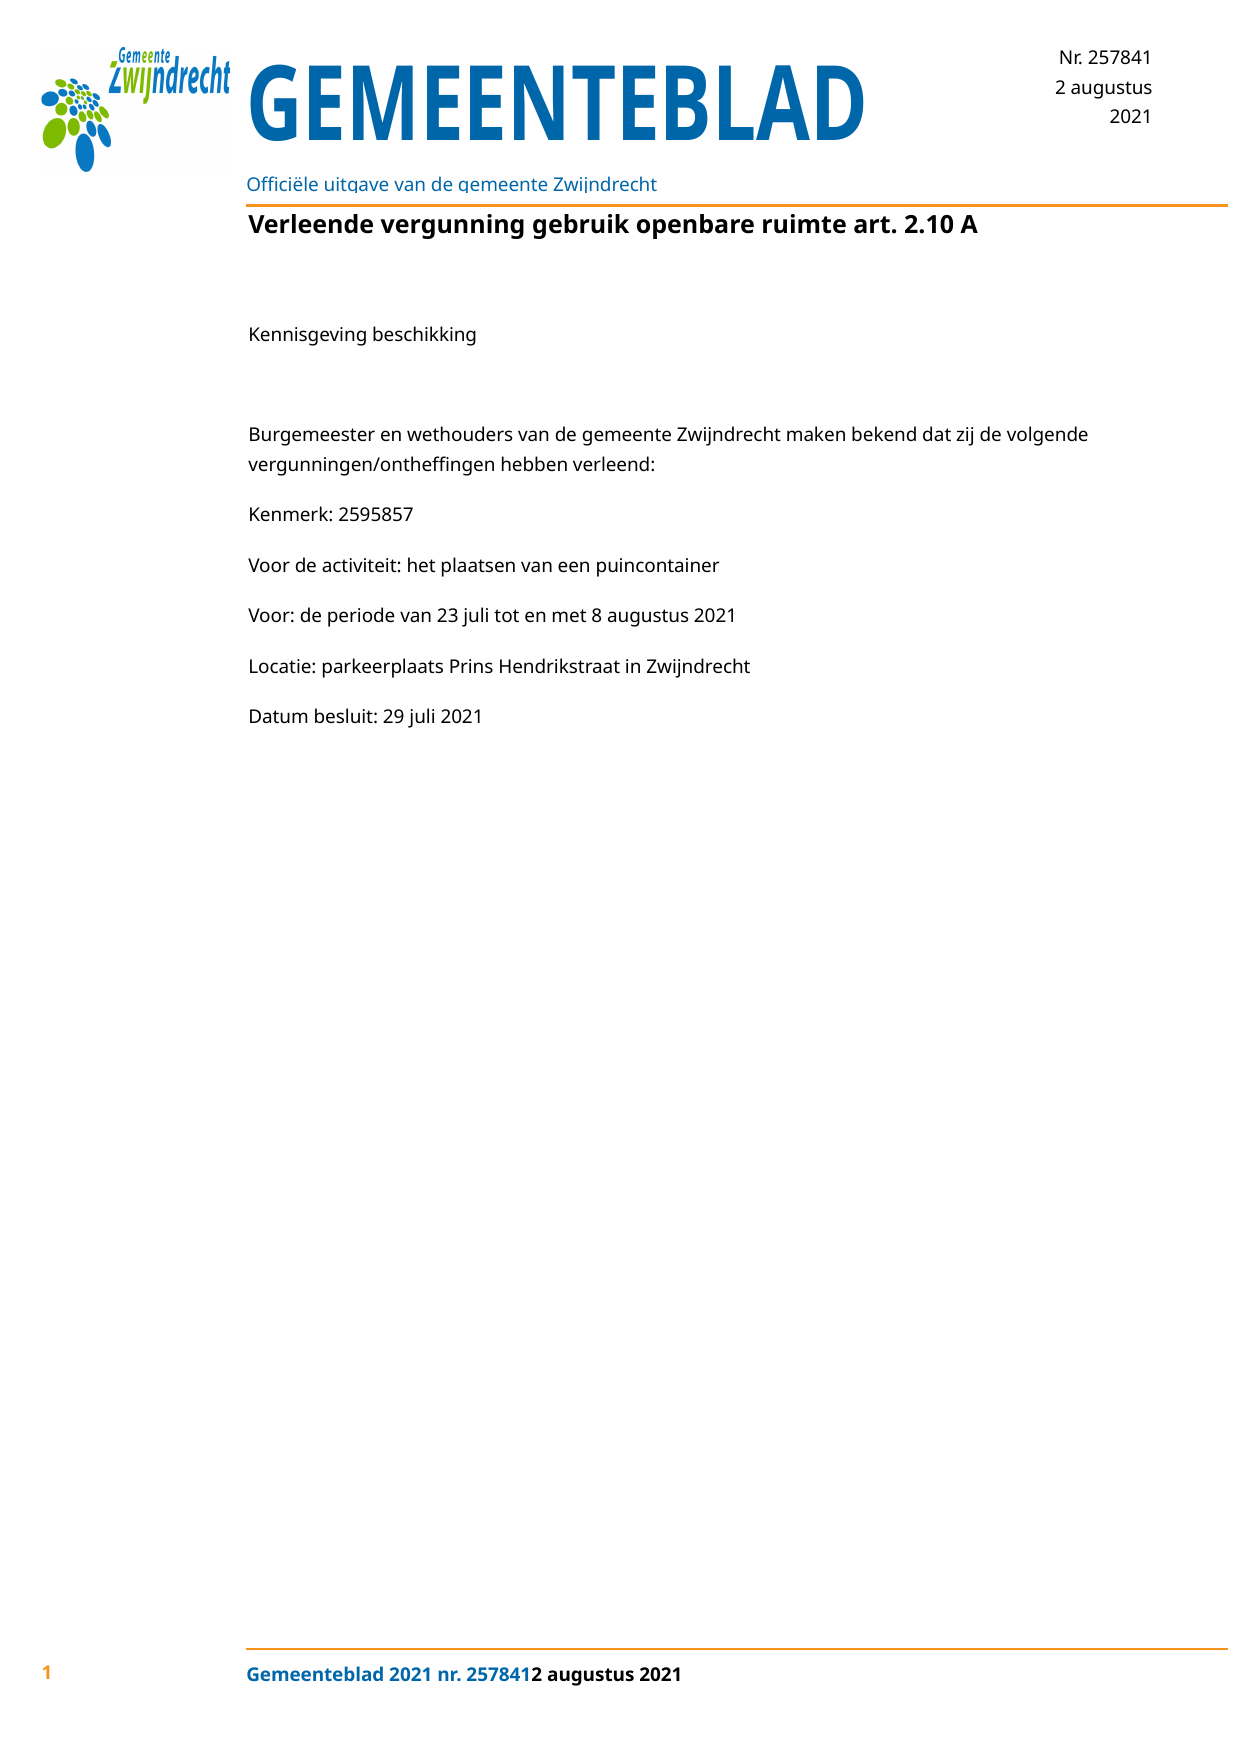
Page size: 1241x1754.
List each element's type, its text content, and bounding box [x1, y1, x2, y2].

text Datum besluit: 29 juli 2021 [248, 703, 1152, 729]
text Verleende vergunning gebruik openbare ruimte art. 2.10 A [248, 207, 1152, 241]
text Locatie: parkeerplaats Prins Hendrikstraat in Zwijndrecht [248, 653, 1152, 678]
text Voor de activiteit: het plaatsen van een puincontainer [248, 552, 1152, 578]
text Voor: de periode van 23 juli tot en met 8 augustus 2021 [248, 602, 1152, 628]
picture [41, 47, 231, 172]
text Kenmerk: 2595857 [248, 502, 1152, 527]
text Burgemeester en wethouders van de gemeente Zwijndrecht maken bekend dat zij de volgende vergunningen/ontheffingen hebben verleend: [248, 422, 1152, 477]
text Kennisgeving beschikking [248, 321, 1152, 346]
